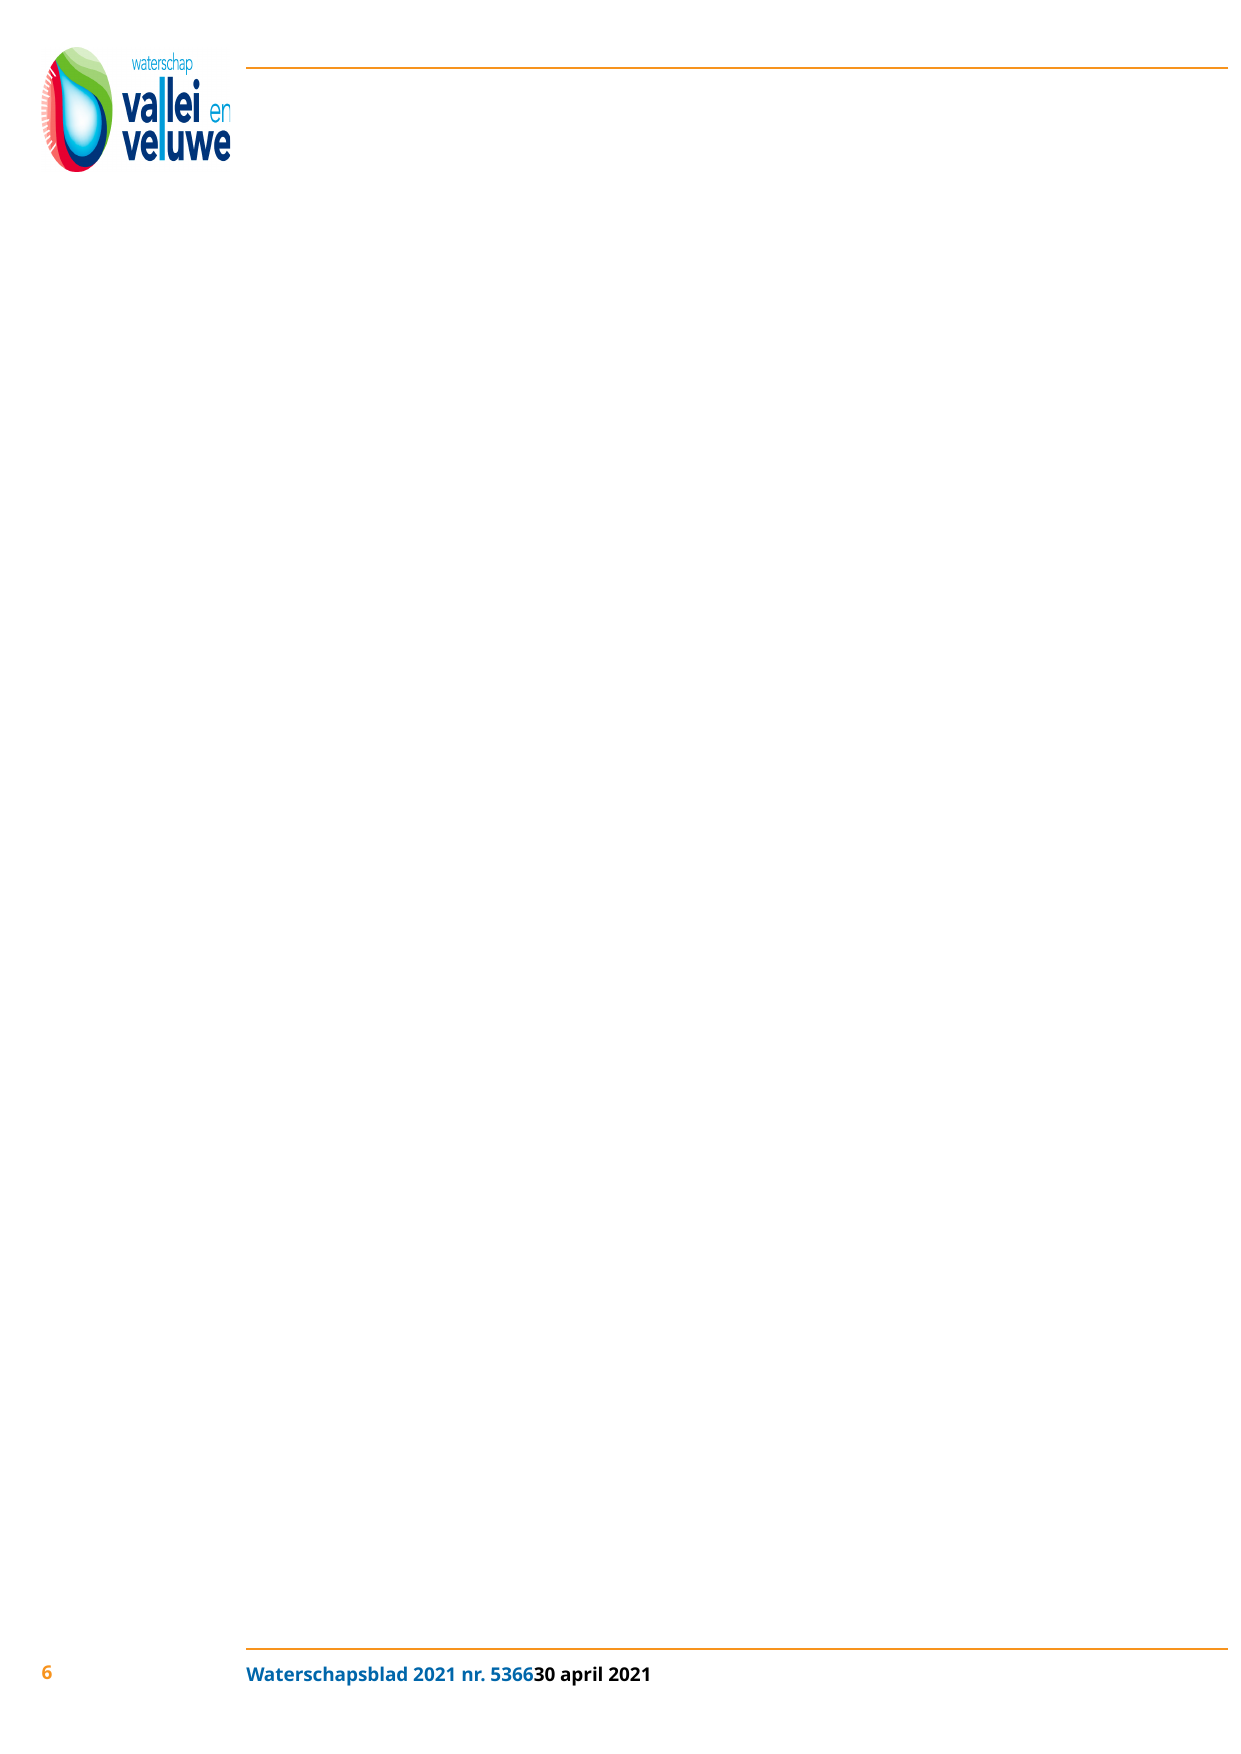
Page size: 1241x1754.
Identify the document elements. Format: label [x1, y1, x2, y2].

picture [41, 47, 231, 172]
